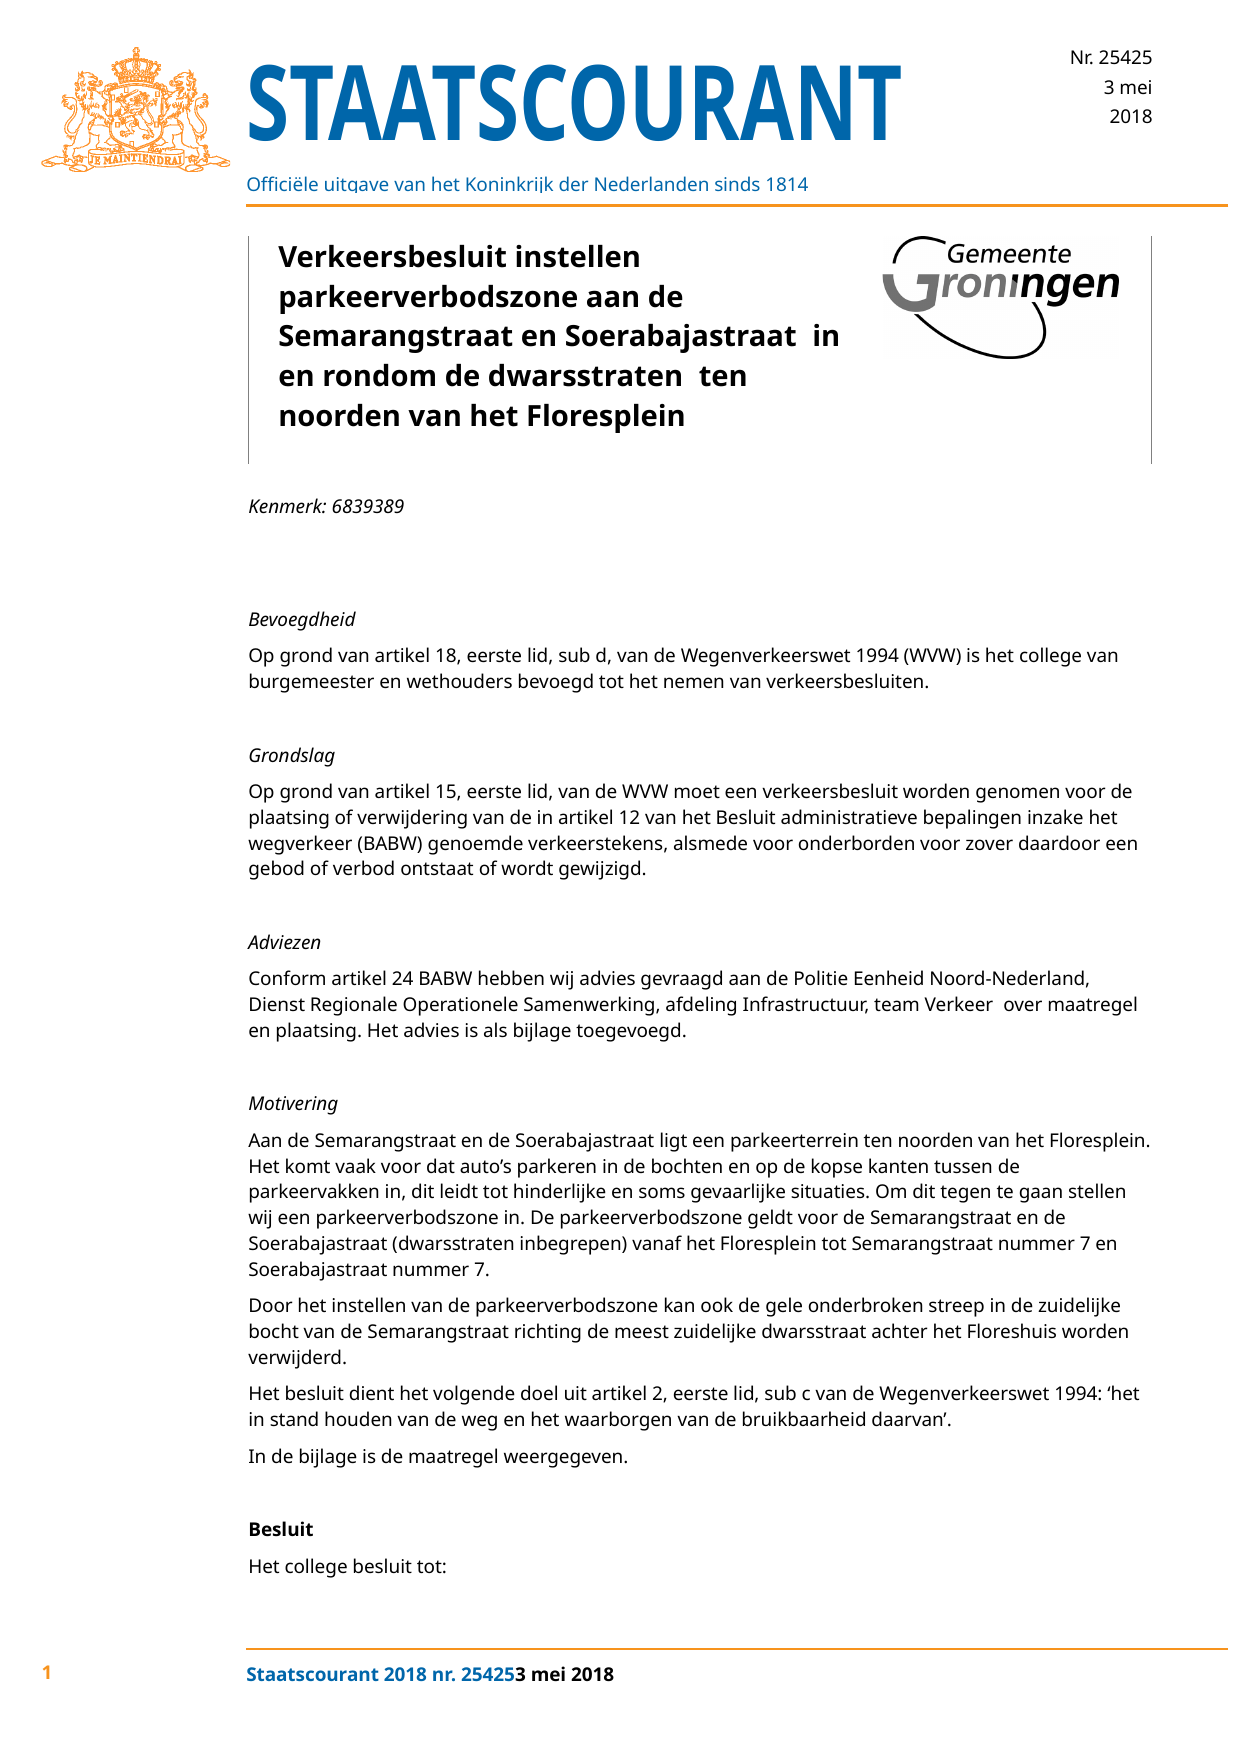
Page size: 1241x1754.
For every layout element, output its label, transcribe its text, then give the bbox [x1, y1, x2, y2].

text Op grond van artikel 18, eerste lid, sub d, van de Wegenverkeerswet 1994 (WVW) is het college van burgemeester en wethouders bevoegd tot het nemen van verkeersbesluiten. [248, 643, 1152, 694]
table_header [850, 359, 1151, 464]
text Adviezen [248, 929, 1152, 955]
text Het besluit dient het volgende doel uit artikel 2, eerste lid, sub c van de Wegenverkeerswet 1994: ‘het in stand houden van de weg en het waarborgen van de bruikbaarheid daarvan’. [248, 1381, 1152, 1432]
text Het college besluit tot: [248, 1553, 1152, 1579]
text Bevoegdheid [248, 606, 1152, 632]
picture [882, 236, 1119, 359]
text In de bijlage is de maatregel weergegeven. [248, 1443, 1152, 1469]
table_header [1119, 236, 1151, 358]
text Conform artikel 24 BABW hebben wij advies gevraagd aan de Politie Eenheid Noord-Nederland, Dienst Regionale Operationele Samenwerking, afdeling Infrastructuur, team Verkeer over maatregel en plaatsing. Het advies is als bijlage toegevoegd. [248, 966, 1152, 1043]
text Kenmerk: 6839389 [248, 493, 1152, 519]
text Aan de Semarangstraat en de Soerabajastraat ligt een parkeerterrein ten noorden van het Floresplein. Het komt vaak voor dat auto’s parkeren in de bochten en op de kopse kanten tussen de parkeervakken in, dit leidt tot hinderlijke en soms gevaarlijke situaties. Om dit tegen te gaan stellen wij een parkeerverbodszone in. De parkeerverbodszone geldt voor de Semarangstraat en de Soerabajastraat (dwarsstraten inbegrepen) vanaf het Floresplein tot Semarangstraat nummer 7 en Soerabajastraat nummer 7. [248, 1127, 1152, 1281]
text Motivering [248, 1090, 1152, 1116]
text Besluit [248, 1516, 1152, 1542]
table_header Verkeersbesluit instellen parkeerverbodszone aan de Semarangstraat en Soerabajastraat in en rondom de dwarsstraten ten noorden van het Floresplein [249, 236, 850, 464]
text Door het instellen van de parkeerverbodszone kan ook de gele onderbroken streep in de zuidelijke bocht van de Semarangstraat richting de meest zuidelijke dwarsstraat achter het Floreshuis worden verwijderd. [248, 1292, 1152, 1369]
picture [41, 47, 231, 172]
table_header [850, 236, 882, 358]
text Grondslag [248, 742, 1152, 767]
text Op grond van artikel 15, eerste lid, van de WVW moet een verkeersbesluit worden genomen voor de plaatsing of verwijdering van de in artikel 12 van het Besluit administratieve bepalingen inzake het wegverkeer (BABW) genoemde verkeerstekens, alsmede voor onderborden voor zover daardoor een gebod of verbod ontstaat of wordt gewijzigd. [248, 778, 1152, 881]
